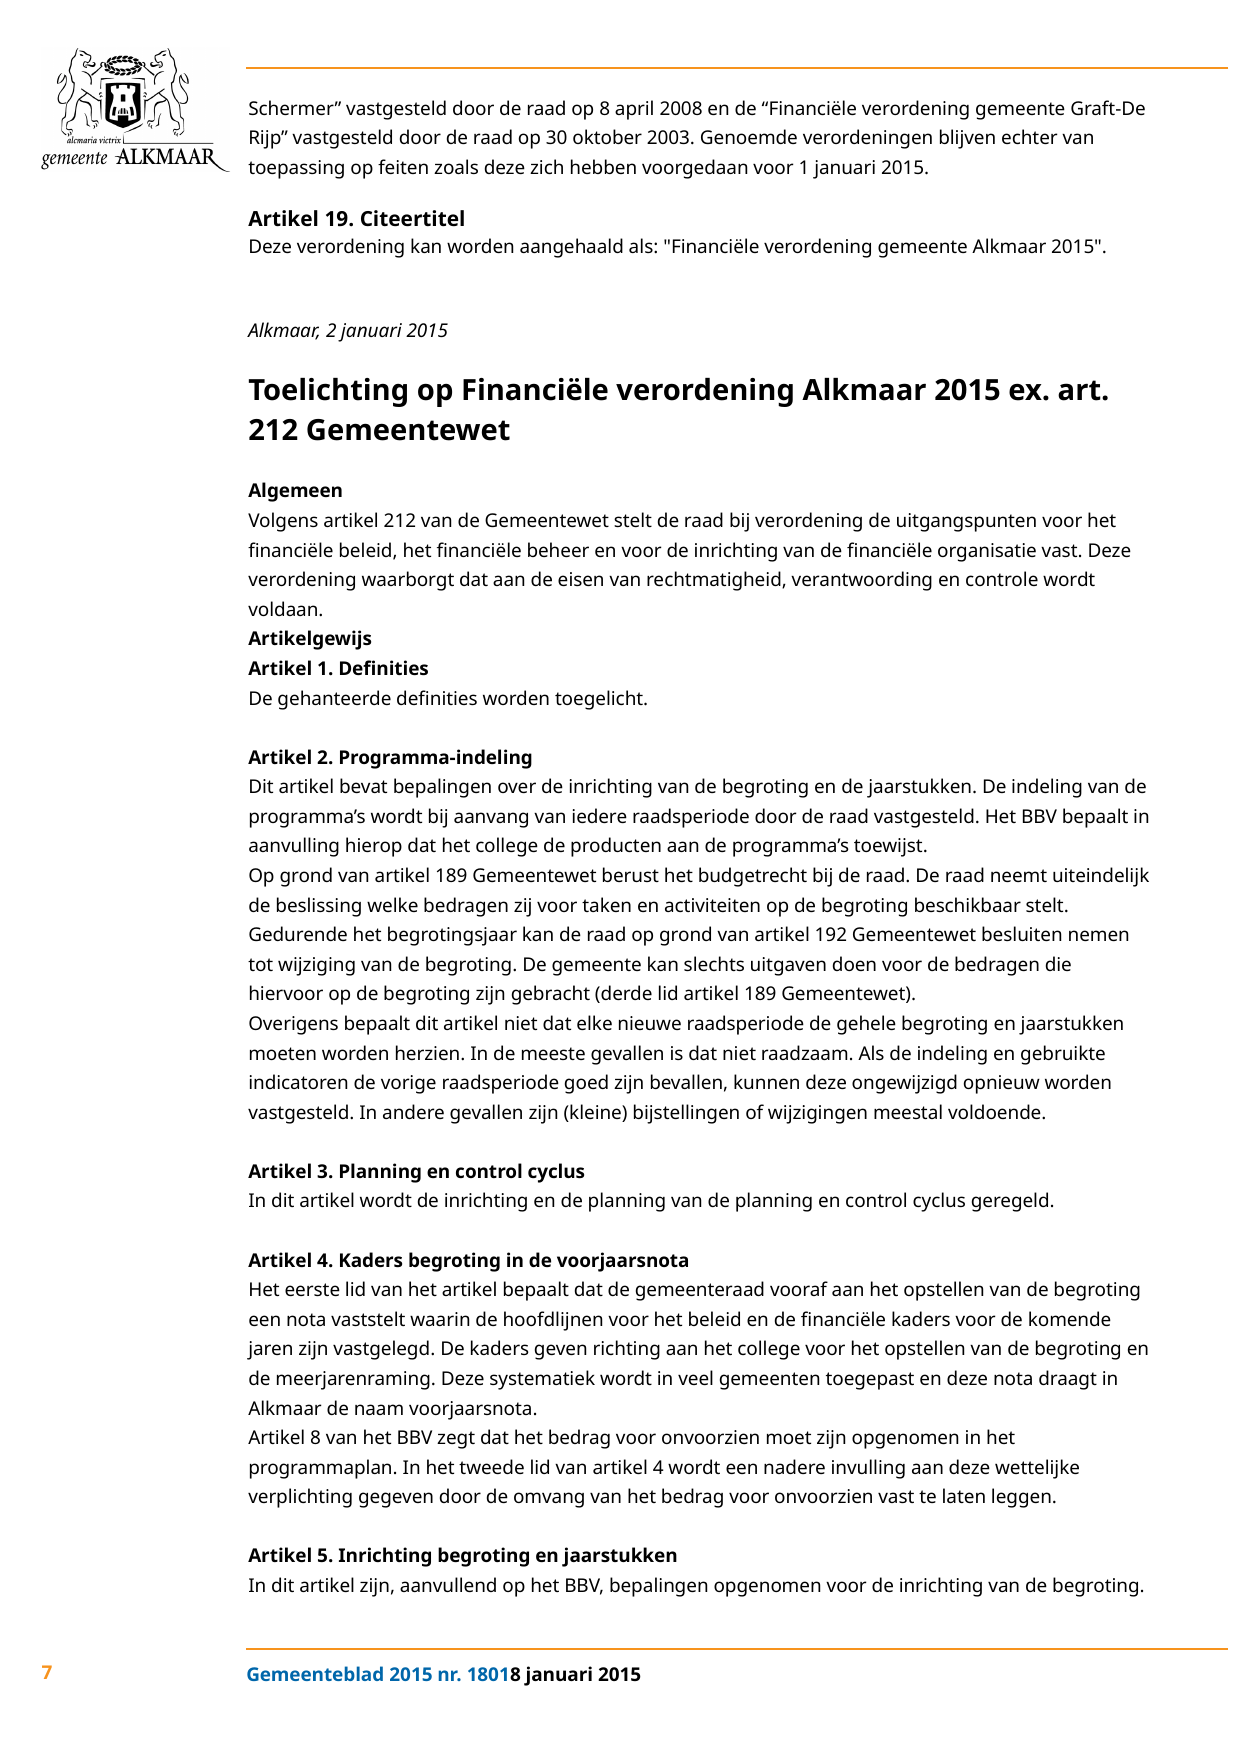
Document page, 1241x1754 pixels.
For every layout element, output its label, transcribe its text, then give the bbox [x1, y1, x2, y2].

text Het eerste lid van het artikel bepaalt dat de gemeenteraad vooraf aan het opstellen van de begroting een nota vaststelt waarin de hoofdlijnen voor het beleid en de financiële kaders voor de komende jaren zijn vastgelegd. De kaders geven richting aan het college voor het opstellen van de begroting en de meerjarenraming. Deze systematiek wordt in veel gemeenten toegepast en deze nota draagt in Alkmaar de naam voorjaarsnota. [248, 1276, 1152, 1421]
text Op grond van artikel 189 Gemeentewet berust het budgetrecht bij de raad. De raad neemt uiteindelijk de beslissing welke bedragen zij voor taken en activiteiten op de begroting beschikbaar stelt. Gedurende het begrotingsjaar kan de raad op grond van artikel 192 Gemeentewet besluiten nemen tot wijziging van de begroting. De gemeente kan slechts uitgaven doen voor de bedragen die hiervoor op de begroting zijn gebracht (derde lid artikel 189 Gemeentewet). [248, 862, 1152, 1006]
text Artikel 8 van het BBV zegt dat het bedrag voor onvoorzien moet zijn opgenomen in het programmaplan. In het tweede lid van artikel 4 wordt een nadere invulling aan deze wettelijke verplichting gegeven door de omvang van het bedrag voor onvoorzien vast te laten leggen. [248, 1424, 1152, 1509]
text Schermer” vastgesteld door de raad op 8 april 2008 en de “Financiële verordening gemeente Graft-De Rijp” vastgesteld door de raad op 30 oktober 2003. Genoemde verordeningen blijven echter van toepassing op feiten zoals deze zich hebben voorgedaan voor 1 januari 2015. [248, 95, 1152, 180]
text Deze verordening kan worden aangehaald als: "Financiële verordening gemeente Alkmaar 2015". [248, 233, 1152, 258]
text Artikel 3. Planning en control cyclus [248, 1158, 1152, 1184]
text Dit artikel bevat bepalingen over de inrichting van de begroting en de jaarstukken. De indeling van de programma’s wordt bij aanvang van iedere raadsperiode door de raad vastgesteld. Het BBV bepaalt in aanvulling hierop dat het college de producten aan de programma’s toewijst. [248, 773, 1152, 858]
text Volgens artikel 212 van de Gemeentewet stelt de raad bij verordening de uitgangspunten voor het financiële beleid, het financiële beheer en voor de inrichting van de financiële organisatie vast. Deze verordening waarborgt dat aan de eisen van rechtmatigheid, verantwoording en controle wordt voldaan. [248, 507, 1152, 622]
text De gehanteerde definities worden toegelicht. [248, 685, 1152, 711]
text In dit artikel wordt de inrichting en de planning van de planning en control cyclus geregeld. [248, 1188, 1152, 1213]
text Artikel 2. Programma-indeling [248, 744, 1152, 770]
text Artikel 19. Citeertitel [248, 204, 1152, 233]
text Toelichting op Financiële verordening Alkmaar 2015 ex. art. 212 Gemeentewet [248, 369, 1152, 448]
text Artikel 5. Inrichting begroting en jaarstukken [248, 1543, 1152, 1568]
text Artikel 1. Definities [248, 655, 1152, 681]
text Alkmaar, 2 januari 2015 [248, 318, 1152, 343]
text Artikel 4. Kaders begroting in de voorjaarsnota [248, 1247, 1152, 1273]
text Overigens bepaalt dit artikel niet dat elke nieuwe raadsperiode de gehele begroting en jaarstukken moeten worden herzien. In de meeste gevallen is dat niet raadzaam. Als de indeling en gebruikte indicatoren de vorige raadsperiode goed zijn bevallen, kunnen deze ongewijzigd opnieuw worden vastgesteld. In andere gevallen zijn (kleine) bijstellingen of wijzigingen meestal voldoende. [248, 1010, 1152, 1125]
text In dit artikel zijn, aanvullend op het BBV, bepalingen opgenomen voor de inrichting van de begroting. [248, 1572, 1152, 1598]
text Artikelgewijs [248, 626, 1152, 651]
picture [41, 47, 231, 172]
text Algemeen [248, 478, 1152, 503]
